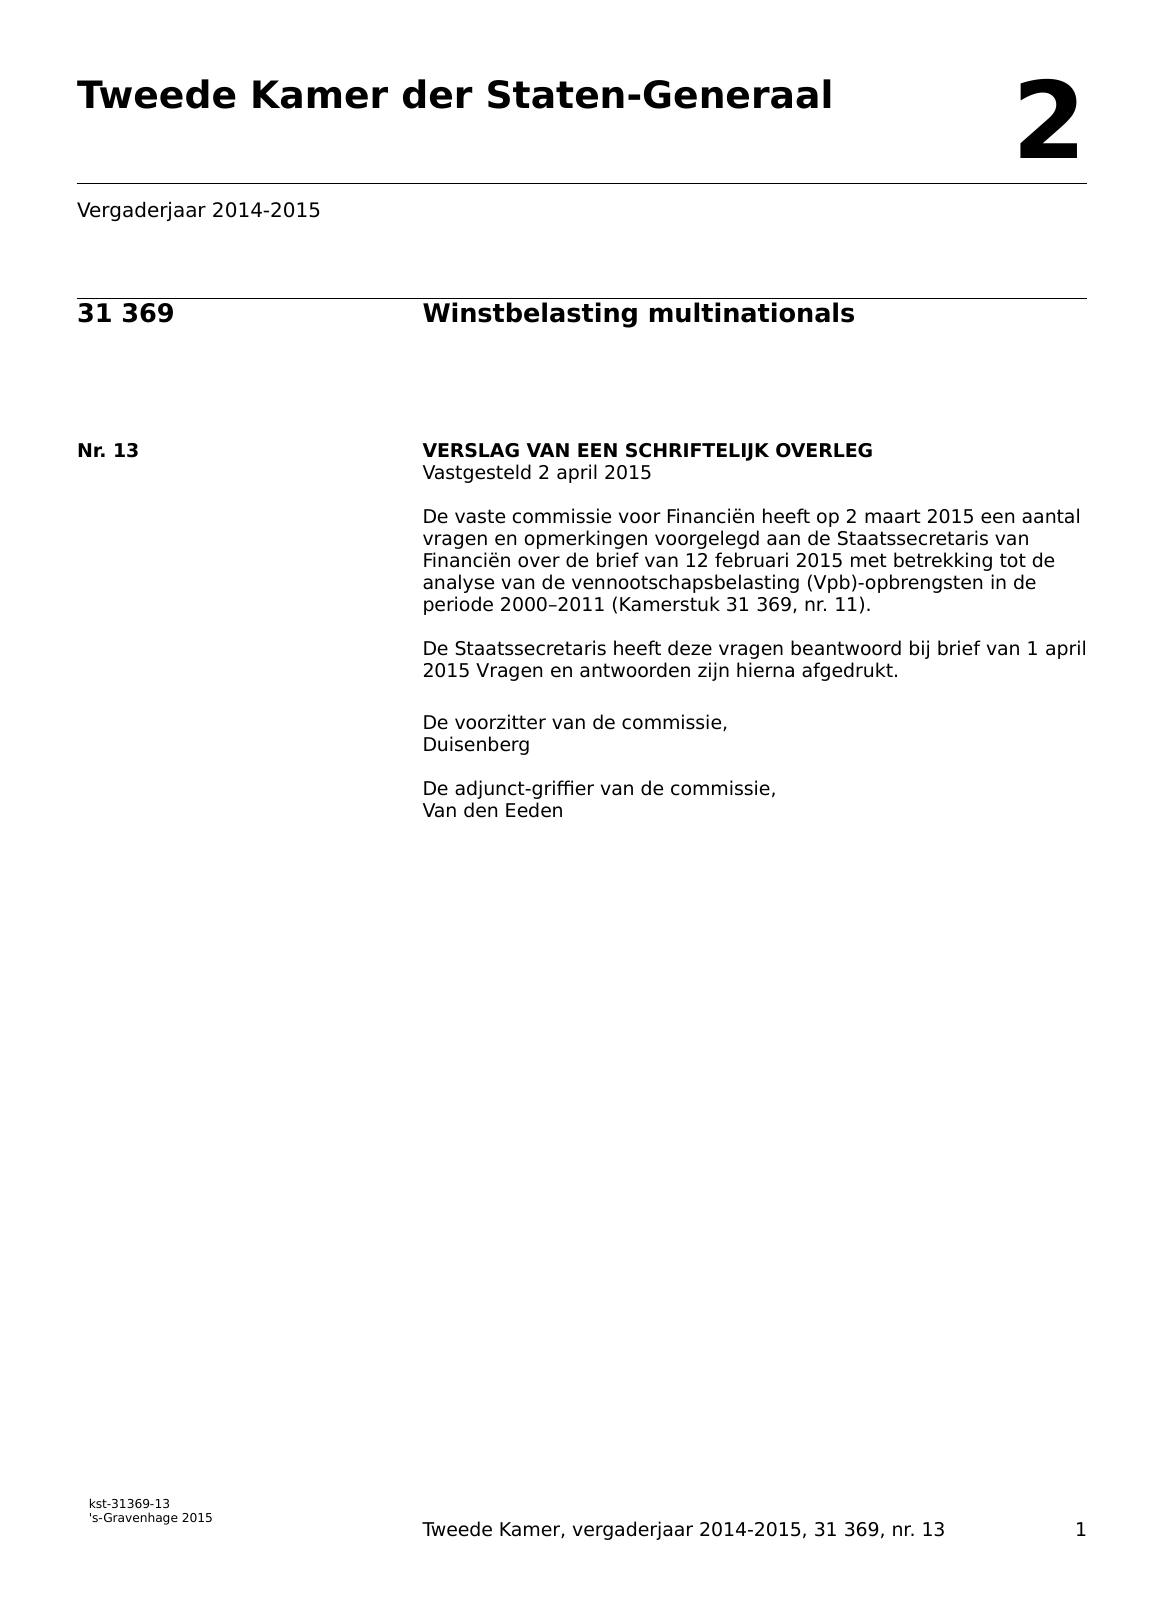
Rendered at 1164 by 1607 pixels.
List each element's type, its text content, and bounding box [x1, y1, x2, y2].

text 's-Gravenhage 2015 [88, 1511, 323, 1525]
text De Staatssecretaris heeft deze vragen beantwoord bij brief van 1 april 2015 Vragen en antwoorden zijn hierna afgedrukt. [422, 638, 1087, 682]
table_header Tweede Kamer der Staten-Generaal [77, 59, 886, 183]
table_header 2 [886, 59, 1087, 183]
text kst-31369-13 [88, 1497, 323, 1511]
subtitle 31 369 Winstbelasting multinationals [77, 299, 1087, 329]
text De adjunct-griffier van de commissie, Van den Eeden [422, 778, 1087, 822]
text Vastgesteld 2 april 2015 [422, 462, 1087, 484]
subtitle Nr. 13 VERSLAG VAN EEN SCHRIFTELIJK OVERLEG [77, 440, 1087, 462]
table_cell Vergaderjaar 2014-2015 [77, 184, 1087, 298]
text De vaste commissie voor Financiën heeft op 2 maart 2015 een aantal vragen en opmerkingen voorgelegd aan de Staatssecretaris van Financiën over de brief van 12 februari 2015 met betrekking tot de analyse van de vennootschapsbelasting (Vpb)-opbrengsten in de periode 2000–2011 (Kamerstuk 31 369, nr. 11). [422, 506, 1087, 616]
text De voorzitter van de commissie, Duisenberg [422, 712, 1087, 756]
